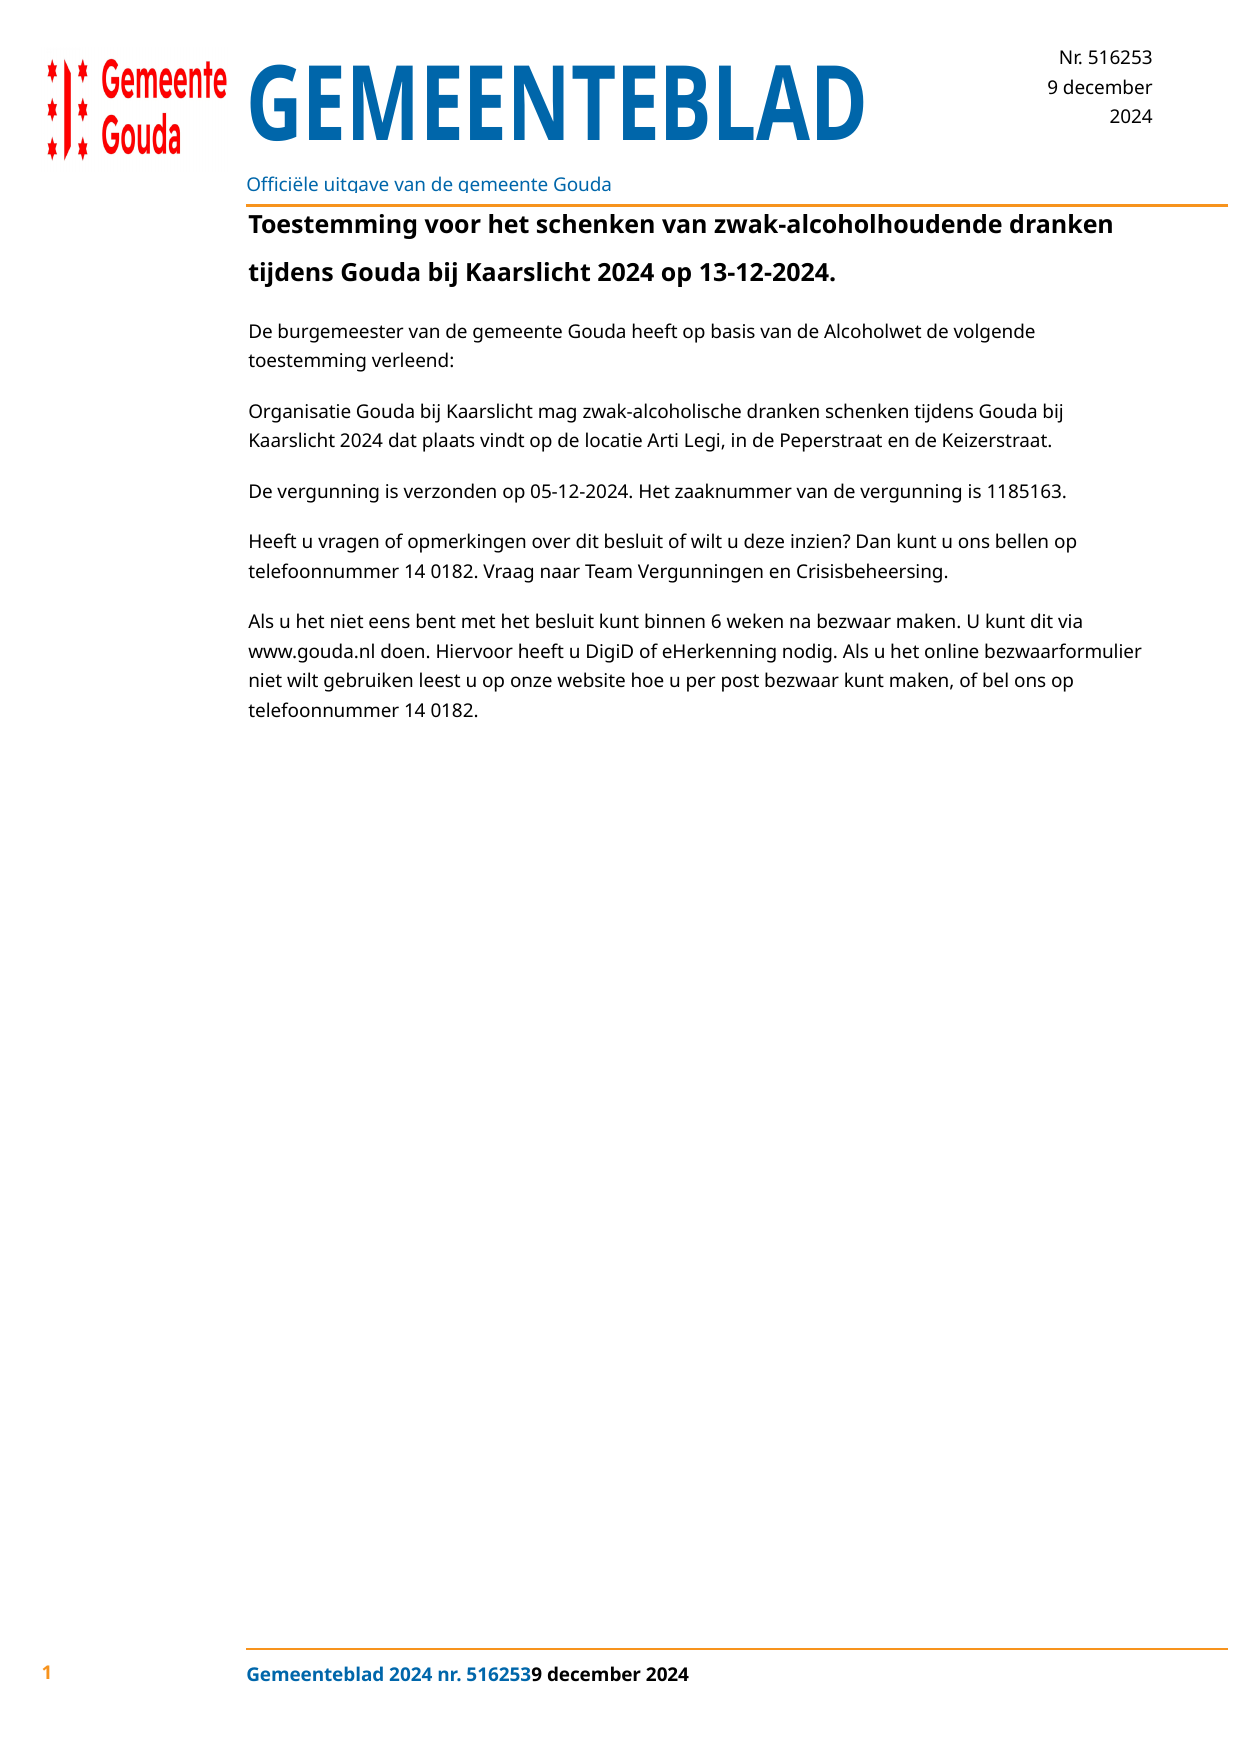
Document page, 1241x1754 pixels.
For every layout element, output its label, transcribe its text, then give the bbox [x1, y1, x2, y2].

picture [41, 47, 231, 172]
text De burgemeester van de gemeente Gouda heeft op basis van de Alcoholwet de volgende toestemming verleend: [248, 318, 1152, 373]
text Organisatie Gouda bij Kaarslicht mag zwak-alcoholische dranken schenken tijdens Gouda bij Kaarslicht 2024 dat plaats vindt op de locatie Arti Legi, in de Peperstraat en de Keizerstraat. [248, 398, 1152, 453]
text Toestemming voor het schenken van zwak-alcoholhoudende dranken tijdens Gouda bij Kaarslicht 2024 op 13-12-2024. [248, 207, 1152, 288]
text Als u het niet eens bent met het besluit kunt binnen 6 weken na bezwaar maken. U kunt dit via www.gouda.nl doen. Hiervoor heeft u DigiD of eHerkenning nodig. Als u het online bezwaarformulier niet wilt gebruiken leest u op onze website hoe u per post bezwaar kunt maken, of bel ons op telefoonnummer 14 0182. [248, 608, 1152, 723]
text De vergunning is verzonden op 05-12-2024. Het zaaknummer van de vergunning is 1185163. [248, 478, 1152, 504]
text Heeft u vragen of opmerkingen over dit besluit of wilt u deze inzien? Dan kunt u ons bellen op telefoonnummer 14 0182. Vraag naar Team Vergunningen en Crisisbeheersing. [248, 528, 1152, 584]
